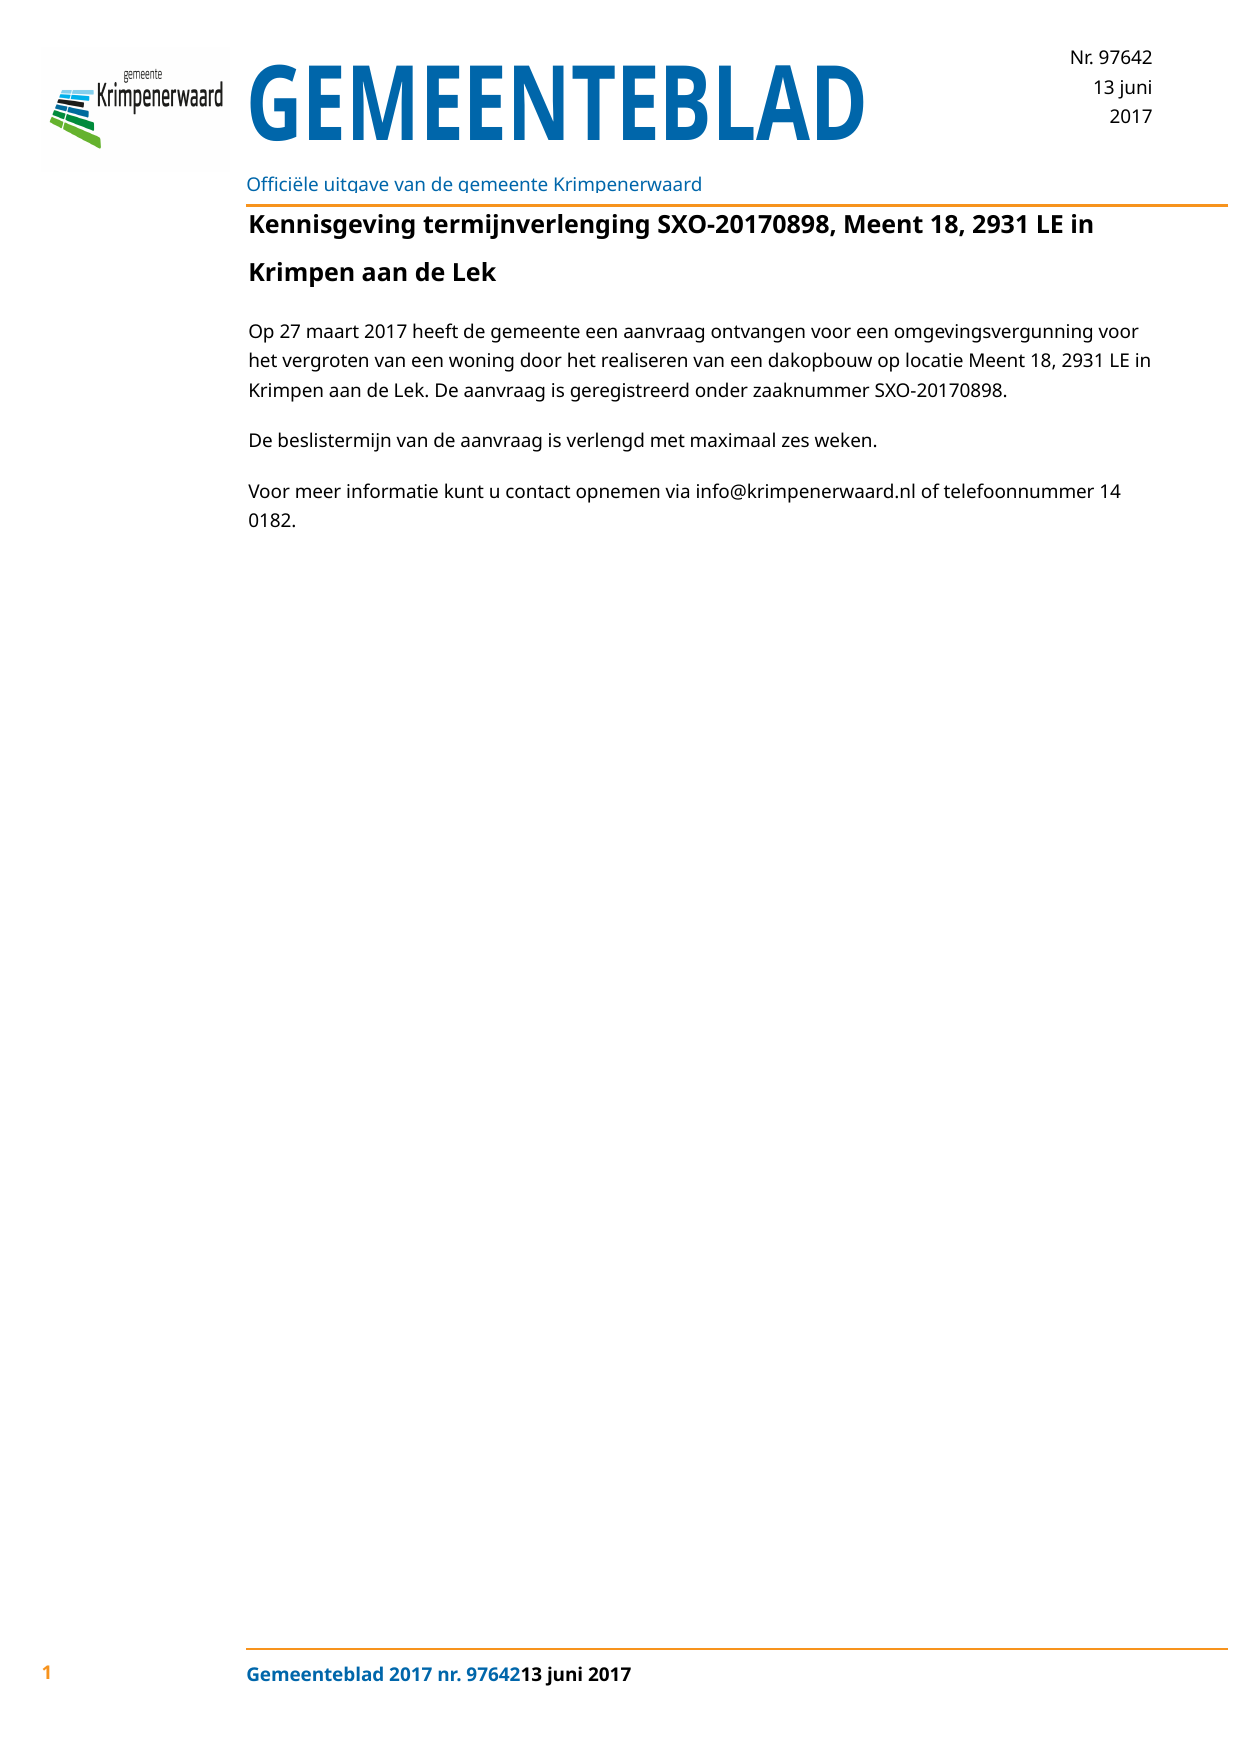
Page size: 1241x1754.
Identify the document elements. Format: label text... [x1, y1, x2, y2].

text Op 27 maart 2017 heeft de gemeente een aanvraag ontvangen voor een omgevingsvergunning voor het vergroten van een woning door het realiseren van een dakopbouw op locatie Meent 18, 2931 LE in Krimpen aan de Lek. De aanvraag is geregistreerd onder zaaknummer SXO-20170898. [248, 318, 1152, 403]
picture [41, 47, 231, 172]
text Kennisgeving termijnverlenging SXO-20170898, Meent 18, 2931 LE in Krimpen aan de Lek [248, 207, 1152, 288]
text Voor meer informatie kunt u contact opnemen via info@krimpenerwaard.nl of telefoonnummer 14 0182. [248, 478, 1152, 533]
text De beslistermijn van de aanvraag is verlengd met maximaal zes weken. [248, 427, 1152, 453]
